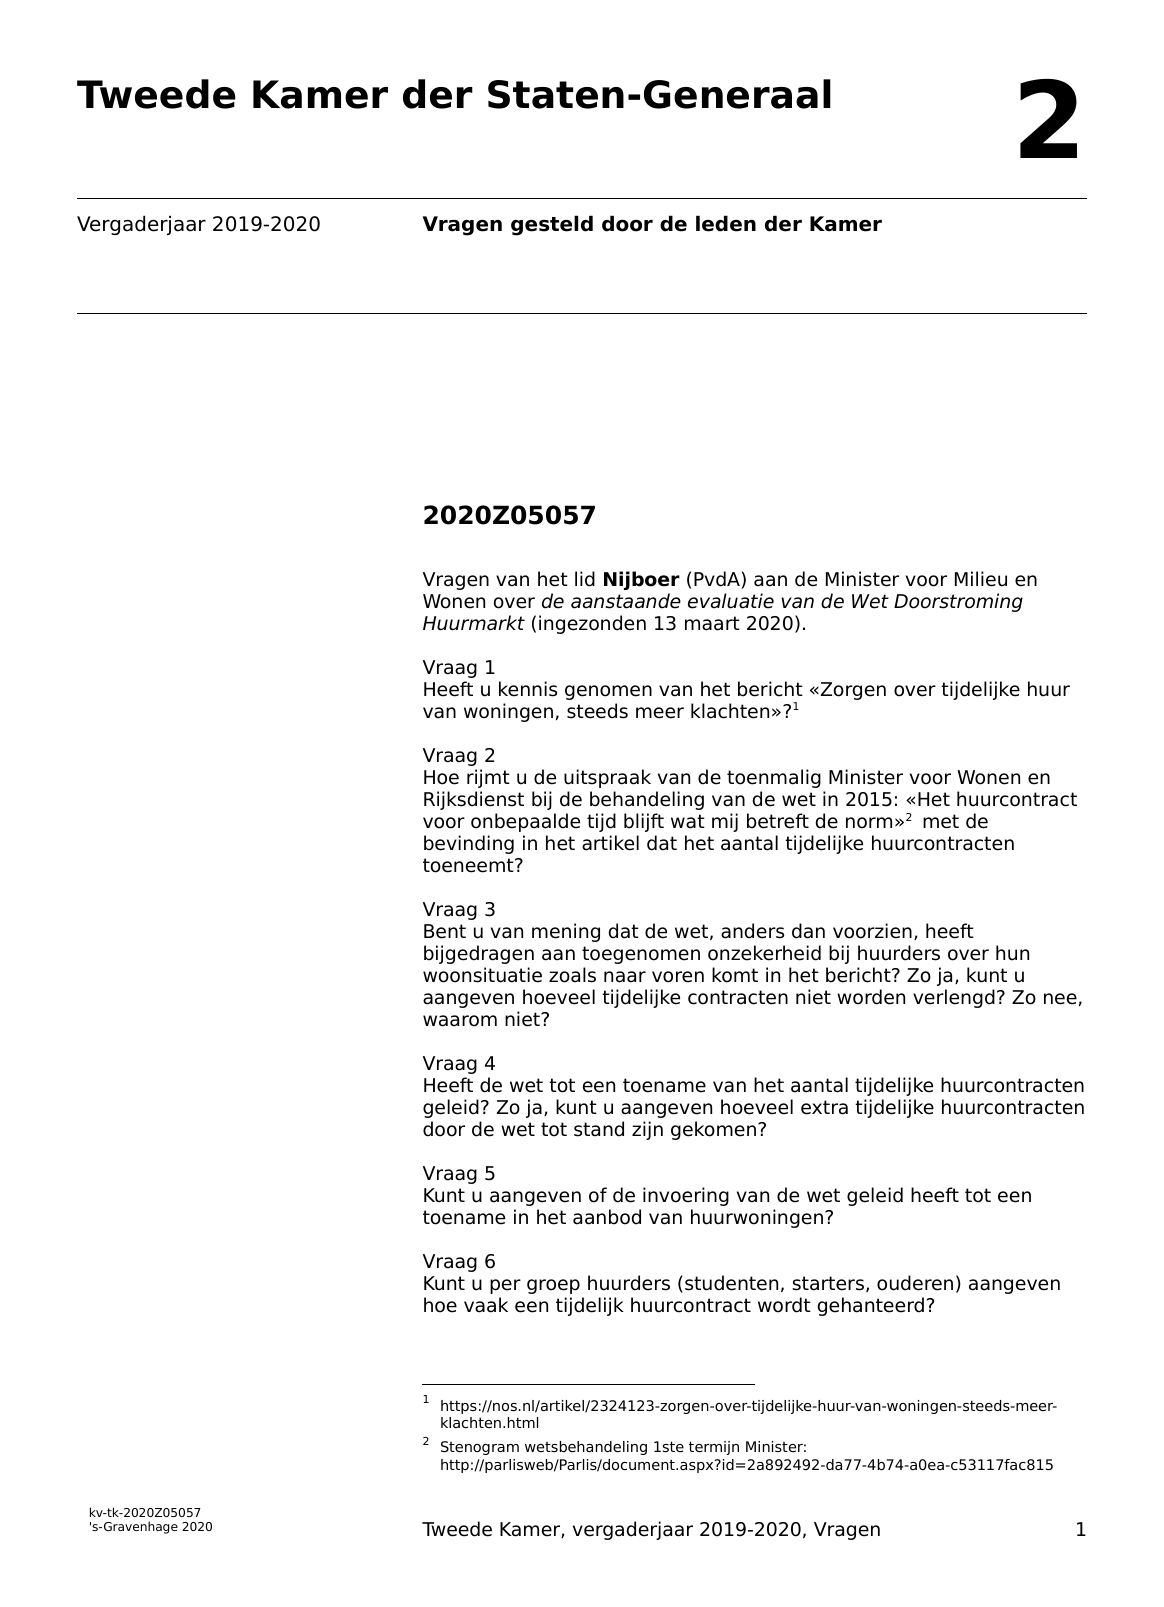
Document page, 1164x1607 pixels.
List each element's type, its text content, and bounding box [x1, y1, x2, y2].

text Vraag 2 [422, 745, 1087, 767]
text Vraag 5 [422, 1163, 1087, 1185]
text Kunt u per groep huurders (studenten, starters, ouderen) aangeven hoe vaak een tijdelijk huurcontract wordt gehanteerd? [422, 1273, 1087, 1317]
text Heeft u kennis genomen van het bericht «Zorgen over tijdelijke huur van woningen, steeds meer klachten»? [422, 679, 1087, 723]
table_header Tweede Kamer der Staten-Generaal [77, 59, 886, 198]
table_cell Vragen gesteld door de leden der Kamer [422, 199, 1087, 313]
text Vragen van het lid Nijboer (PvdA) aan de Minister voor Milieu en Wonen over de aanstaande evaluatie van de Wet Doorstroming Huurmarkt (ingezonden 13 maart 2020). [422, 569, 1087, 635]
text Stenogram wetsbehandeling 1ste termijn Minister: http://parlisweb/Parlis/document.aspx?id=2a892492-da77-4b74-a0ea-c53117fac815 [422, 1435, 1087, 1474]
text Hoe rijmt u de uitspraak van de toenmalig Minister voor Wonen en Rijksdienst bij de behandeling van de wet in 2015: «Het huurcontract voor onbepaalde tijd blijft wat mij betreft de norm» met de bevinding in het artikel dat het aantal tijdelijke huurcontracten toeneemt? [422, 767, 1087, 877]
table_header 2 [886, 59, 1087, 198]
text kv-tk-2020Z05057 [88, 1506, 323, 1520]
table_cell Vergaderjaar 2019-2020 [77, 199, 422, 313]
text Vraag 4 [422, 1053, 1087, 1075]
text Heeft de wet tot een toename van het aantal tijdelijke huurcontracten geleid? Zo ja, kunt u aangeven hoeveel extra tijdelijke huurcontracten door de wet tot stand zijn gekomen? [422, 1075, 1087, 1141]
text 2020Z05057 [422, 501, 1087, 531]
text Vraag 6 [422, 1251, 1087, 1273]
text Kunt u aangeven of de invoering van de wet geleid heeft tot een toename in het aanbod van huurwoningen? [422, 1185, 1087, 1229]
text 's-Gravenhage 2020 [88, 1520, 323, 1534]
text Vraag 3 [422, 899, 1087, 921]
text Vraag 1 [422, 657, 1087, 679]
text https://nos.nl/artikel/2324123-zorgen-over-tijdelijke-huur-van-woningen-steeds-meer-klachten.html [422, 1393, 1087, 1432]
text Bent u van mening dat de wet, anders dan voorzien, heeft bijgedragen aan toegenomen onzekerheid bij huurders over hun woonsituatie zoals naar voren komt in het bericht? Zo ja, kunt u aangeven hoeveel tijdelijke contracten niet worden verlengd? Zo nee, waarom niet? [422, 921, 1087, 1031]
